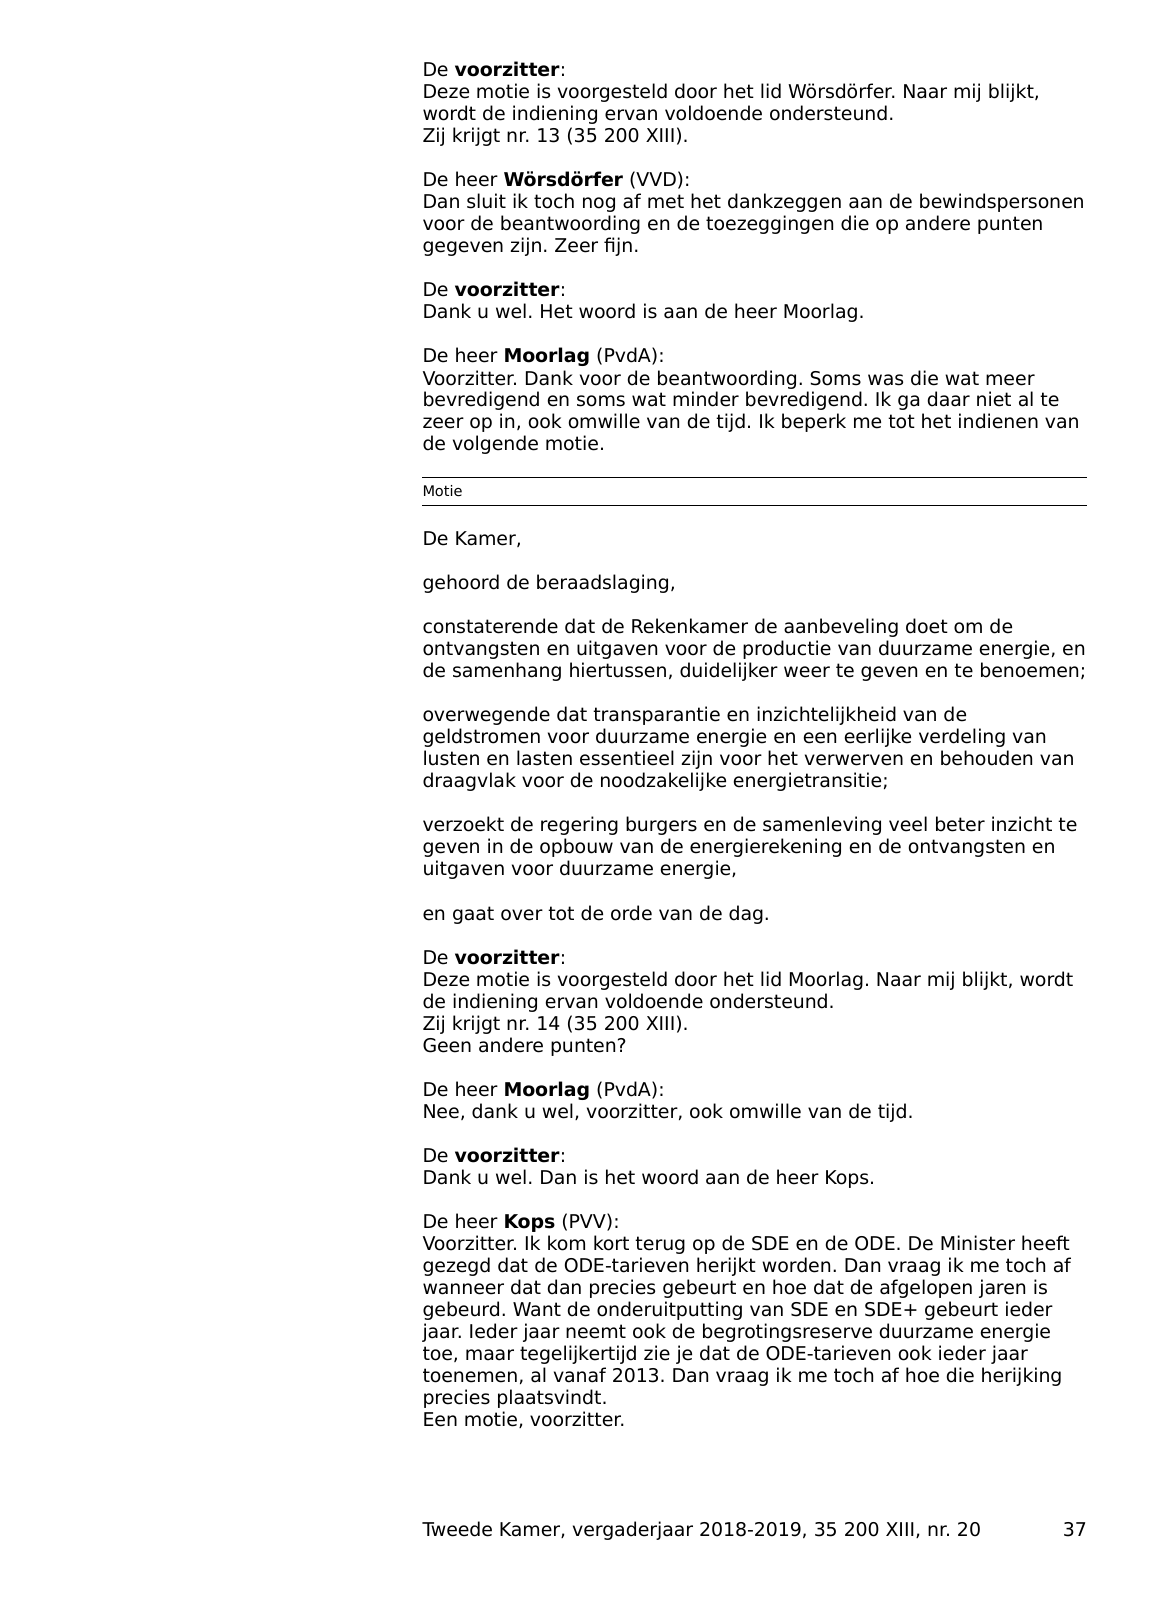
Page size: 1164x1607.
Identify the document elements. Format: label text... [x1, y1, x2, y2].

text en gaat over tot de orde van de dag. [422, 902, 1087, 924]
text De Kamer, [422, 528, 1087, 550]
text De heer Wörsdörfer (VVD): [422, 169, 1087, 191]
text verzoekt de regering burgers en de samenleving veel beter inzicht te geven in de opbouw van de energierekening en de ontvangsten en uitgaven voor duurzame energie, [422, 814, 1087, 880]
text Een motie, voorzitter. [422, 1409, 1087, 1431]
text Voorzitter. Ik kom kort terug op de SDE en de ODE. De Minister heeft gezegd dat de ODE-tarieven herijkt worden. Dan vraag ik me toch af wanneer dat dan precies gebeurt en hoe dat de afgelopen jaren is gebeurd. Want de onderuitputting van SDE en SDE+ gebeurt ieder jaar. Ieder jaar neemt ook de begrotingsreserve duurzame energie toe, maar tegelijkertijd zie je dat de ODE-tarieven ook ieder jaar toenemen, al vanaf 2013. Dan vraag ik me toch af hoe die herijking precies plaatsvindt. [422, 1233, 1087, 1409]
text overwegende dat transparantie en inzichtelijkheid van de geldstromen voor duurzame energie en een eerlijke verdeling van lusten en lasten essentieel zijn voor het verwerven en behouden van draagvlak voor de noodzakelijke energietransitie; [422, 704, 1087, 792]
text De heer Moorlag (PvdA): [422, 345, 1087, 367]
text Deze motie is voorgesteld door het lid Moorlag. Naar mij blijkt, wordt de indiening ervan voldoende ondersteund. [422, 969, 1087, 1013]
text Zij krijgt nr. 13 (35 200 XIII). [422, 125, 1087, 147]
text De heer Moorlag (PvdA): [422, 1079, 1087, 1101]
text De voorzitter: [422, 279, 1087, 301]
text Zij krijgt nr. 14 (35 200 XIII). [422, 1013, 1087, 1034]
text Nee, dank u wel, voorzitter, ook omwille van de tijd. [422, 1101, 1087, 1123]
text Dank u wel. Dan is het woord aan de heer Kops. [422, 1167, 1087, 1189]
text Dan sluit ik toch nog af met het dankzeggen aan de bewindspersonen voor de beantwoording en de toezeggingen die op andere punten gegeven zijn. Zeer fijn. [422, 191, 1087, 257]
text constaterende dat de Rekenkamer de aanbeveling doet om de ontvangsten en uitgaven voor de productie van duurzame energie, en de samenhang hiertussen, duidelijker weer te geven en te benoemen; [422, 616, 1087, 682]
text De voorzitter: [422, 947, 1087, 969]
text De voorzitter: [422, 59, 1087, 81]
table_header Motie [422, 478, 1087, 504]
text Geen andere punten? [422, 1034, 1087, 1057]
text De heer Kops (PVV): [422, 1211, 1087, 1233]
text Voorzitter. Dank voor de beantwoording. Soms was die wat meer bevredigend en soms wat minder bevredigend. Ik ga daar niet al te zeer op in, ook omwille van de tijd. Ik beperk me tot het indienen van de volgende motie. [422, 367, 1087, 455]
text gehoord de beraadslaging, [422, 572, 1087, 594]
text De voorzitter: [422, 1145, 1087, 1167]
text Dank u wel. Het woord is aan de heer Moorlag. [422, 301, 1087, 323]
text Deze motie is voorgesteld door het lid Wörsdörfer. Naar mij blijkt, wordt de indiening ervan voldoende ondersteund. [422, 81, 1087, 125]
